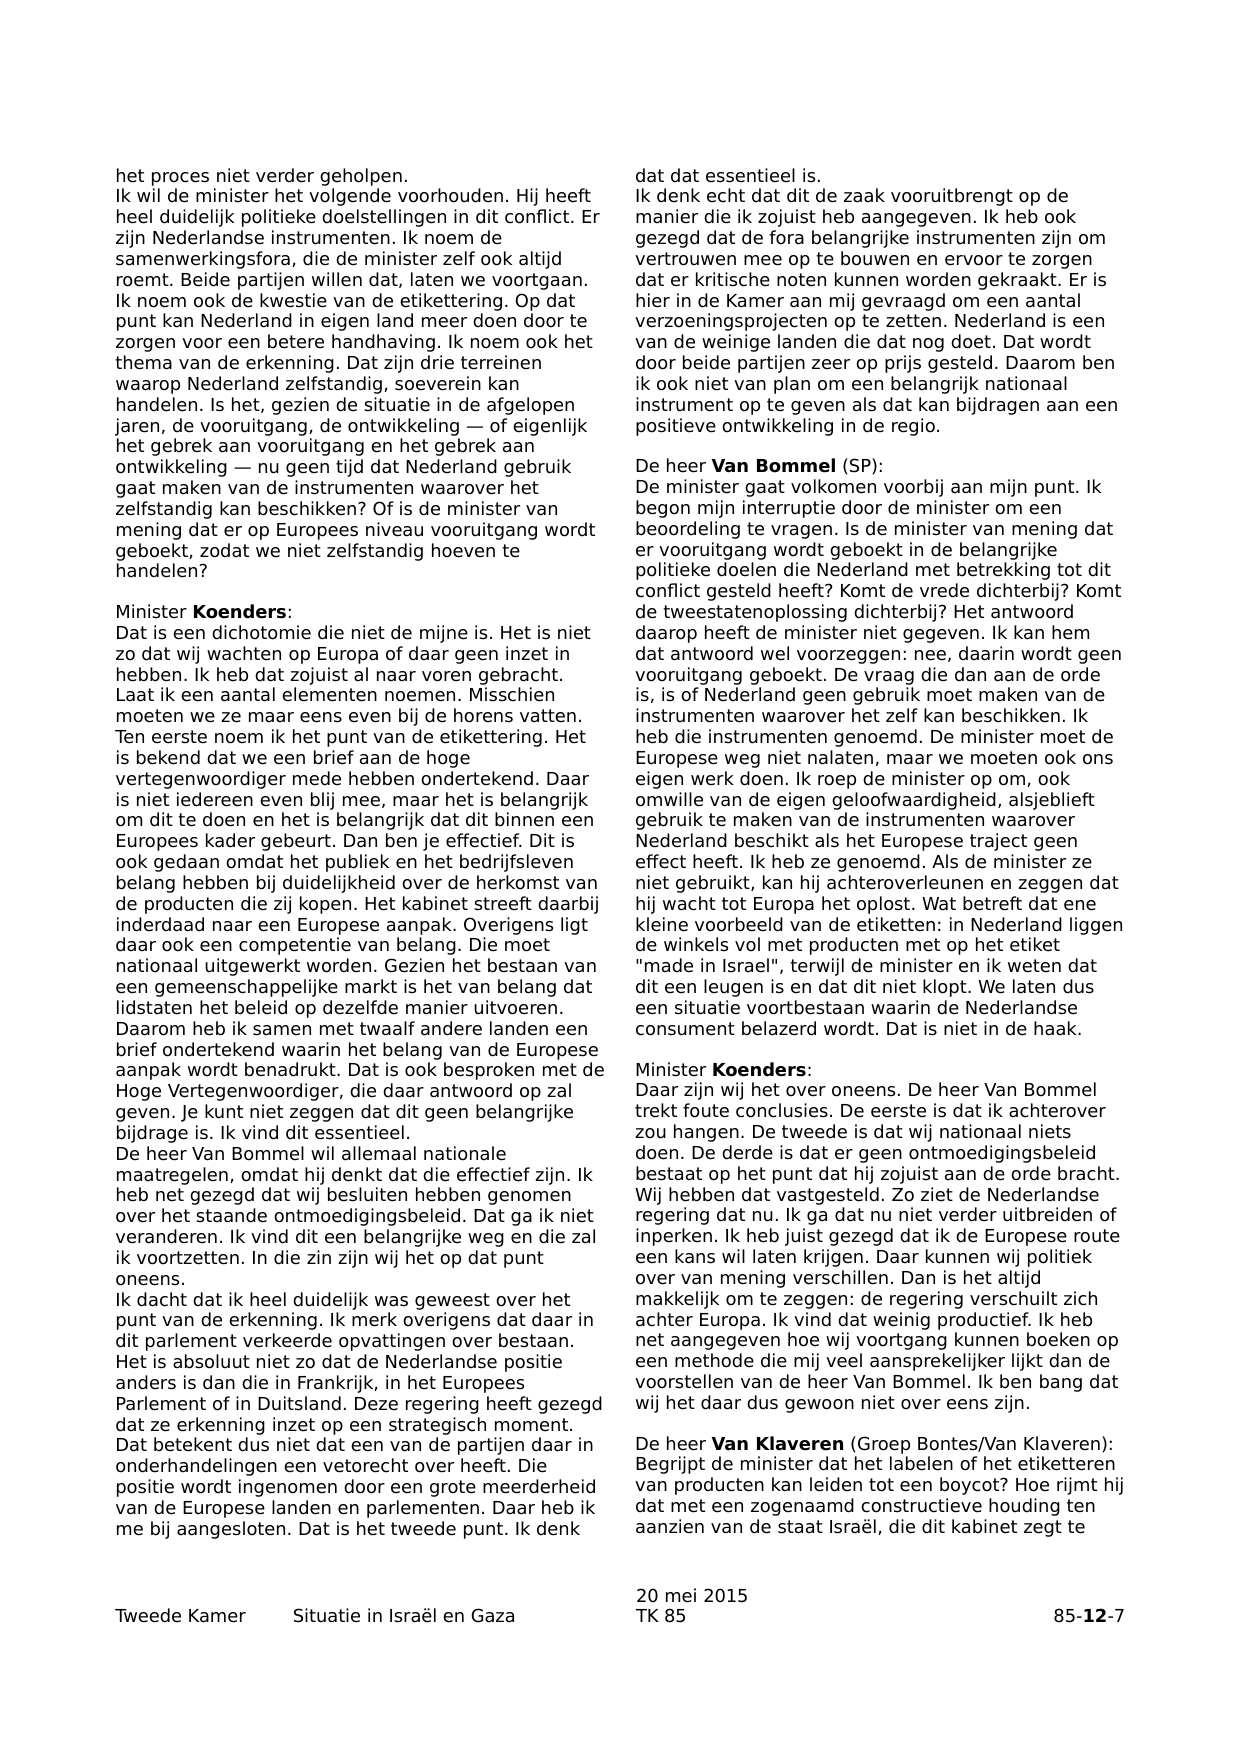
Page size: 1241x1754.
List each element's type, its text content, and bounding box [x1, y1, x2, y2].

text Ik denk echt dat dit de zaak vooruitbrengt op de manier die ik zojuist heb aangegeven. Ik heb ook gezegd dat de fora belangrijke instrumenten zijn om vertrouwen mee op te bouwen en ervoor te zorgen dat er kritische noten kunnen worden gekraakt. Er is hier in de Kamer aan mij gevraagd om een aantal verzoeningsprojecten op te zetten. Nederland is een van de weinige landen die dat nog doet. Dat wordt door beide partijen zeer op prijs gesteld. Daarom ben ik ook niet van plan om een belangrijk nationaal instrument op te geven als dat kan bijdragen aan een positieve ontwikkeling in de regio. [635, 186, 1125, 436]
text Ik wil de minister het volgende voorhouden. Hij heeft heel duidelijk politieke doelstellingen in dit conflict. Er zijn Nederlandse instrumenten. Ik noem de samenwerkingsfora, die de minister zelf ook altijd roemt. Beide partijen willen dat, laten we voortgaan. Ik noem ook de kwestie van de etikettering. Op dat punt kan Nederland in eigen land meer doen door te zorgen voor een betere handhaving. Ik noem ook het thema van de erkenning. Dat zijn drie terreinen waarop Nederland zelfstandig, soeverein kan handelen. Is het, gezien de situatie in de afgelopen jaren, de vooruitgang, de ontwikkeling — of eigenlijk het gebrek aan vooruitgang en het gebrek aan ontwikkeling — nu geen tijd dat Nederland gebruik gaat maken van de instrumenten waarover het zelfstandig kan beschikken? Of is de minister van mening dat er op Europees niveau vooruitgang wordt geboekt, zodat we niet zelfstandig hoeven te handelen? [115, 186, 605, 582]
text Dat is een dichotomie die niet de mijne is. Het is niet zo dat wij wachten op Europa of daar geen inzet in hebben. Ik heb dat zojuist al naar voren gebracht. Laat ik een aantal elementen noemen. Misschien moeten we ze maar eens even bij de horens vatten. Ten eerste noem ik het punt van de etikettering. Het is bekend dat we een brief aan de hoge vertegenwoordiger mede hebben ondertekend. Daar is niet iedereen even blij mee, maar het is belangrijk om dit te doen en het is belangrijk dat dit binnen een Europees kader gebeurt. Dan ben je effectief. Dit is ook gedaan omdat het publiek en het bedrijfsleven belang hebben bij duidelijkheid over de herkomst van de producten die zij kopen. Het kabinet streeft daarbij inderdaad naar een Europese aanpak. Overigens ligt daar ook een competentie van belang. Die moet nationaal uitgewerkt worden. Gezien het bestaan van een gemeenschappelijke markt is het van belang dat lidstaten het beleid op dezelfde manier uitvoeren. Daarom heb ik samen met twaalf andere landen een brief ondertekend waarin het belang van de Europese aanpak wordt benadrukt. Dat is ook besproken met de Hoge Vertegenwoordiger, die daar antwoord op zal geven. Je kunt niet zeggen dat dit geen belangrijke bijdrage is. Ik vind dit essentieel. [115, 623, 605, 1143]
text het proces niet verder geholpen. [115, 165, 605, 186]
text Daar zijn wij het over oneens. De heer Van Bommel trekt foute conclusies. De eerste is dat ik achterover zou hangen. De tweede is dat wij nationaal niets doen. De derde is dat er geen ontmoedigingsbeleid bestaat op het punt dat hij zojuist aan de orde bracht. Wij hebben dat vastgesteld. Zo ziet de Nederlandse regering dat nu. Ik ga dat nu niet verder uitbreiden of inperken. Ik heb juist gezegd dat ik de Europese route een kans wil laten krijgen. Daar kunnen wij politiek over van mening verschillen. Dan is het altijd makkelijk om te zeggen: de regering verschuilt zich achter Europa. Ik vind dat weinig productief. Ik heb net aangegeven hoe wij voortgang kunnen boeken op een methode die mij veel aansprekelijker lijkt dan de voorstellen van de heer Van Bommel. Ik ben bang dat wij het daar dus gewoon niet over eens zijn. [635, 1080, 1125, 1413]
text Minister Koenders: [115, 602, 605, 623]
text Begrijpt de minister dat het labelen of het etiketteren van producten kan leiden tot een boycot? Hoe rijmt hij dat met een zogenaamd constructieve houding ten aanzien van de staat Israël, die dit kabinet zegt te [635, 1454, 1125, 1537]
text De minister gaat volkomen voorbij aan mijn punt. Ik begon mijn interruptie door de minister om een beoordeling te vragen. Is de minister van mening dat er vooruitgang wordt geboekt in de belangrijke politieke doelen die Nederland met betrekking tot dit conflict gesteld heeft? Komt de vrede dichterbij? Komt de tweestatenoplossing dichterbij? Het antwoord daarop heeft de minister niet gegeven. Ik kan hem dat antwoord wel voorzeggen: nee, daarin wordt geen vooruitgang geboekt. De vraag die dan aan de orde is, is of Nederland geen gebruik moet maken van de instrumenten waarover het zelf kan beschikken. Ik heb die instrumenten genoemd. De minister moet de Europese weg niet nalaten, maar we moeten ook ons eigen werk doen. Ik roep de minister op om, ook omwille van de eigen geloofwaardigheid, alsjeblieft gebruik te maken van de instrumenten waarover Nederland beschikt als het Europese traject geen effect heeft. Ik heb ze genoemd. Als de minister ze niet gebruikt, kan hij achteroverleunen en zeggen dat hij wacht tot Europa het oplost. Wat betreft dat ene kleine voorbeeld van de etiketten: in Nederland liggen de winkels vol met producten met op het etiket "made in Israel", terwijl de minister en ik weten dat dit een leugen is en dat dit niet klopt. We laten dus een situatie voortbestaan waarin de Nederlandse consument belazerd wordt. Dat is niet in de haak. [635, 477, 1125, 1039]
text Ik dacht dat ik heel duidelijk was geweest over het punt van de erkenning. Ik merk overigens dat daar in dit parlement verkeerde opvattingen over bestaan. Het is absoluut niet zo dat de Nederlandse positie anders is dan die in Frankrijk, in het Europees Parlement of in Duitsland. Deze regering heeft gezegd dat ze erkenning inzet op een strategisch moment. Dat betekent dus niet dat een van de partijen daar in onderhandelingen een vetorecht over heeft. Die positie wordt ingenomen door een grote meerderheid van de Europese landen en parlementen. Daar heb ik me bij aangesloten. Dat is het tweede punt. Ik denk [115, 1289, 605, 1539]
text Minister Koenders: [635, 1059, 1125, 1080]
text De heer Van Bommel (SP): [635, 456, 1125, 477]
text dat dat essentieel is. [635, 165, 1125, 186]
text De heer Van Klaveren (Groep Bontes/Van Klaveren): [635, 1433, 1125, 1454]
text De heer Van Bommel wil allemaal nationale maatregelen, omdat hij denkt dat die effectief zijn. Ik heb net gezegd dat wij besluiten hebben genomen over het staande ontmoedigingsbeleid. Dat ga ik niet veranderen. Ik vind dit een belangrijke weg en die zal ik voortzetten. In die zin zijn wij het op dat punt oneens. [115, 1143, 605, 1289]
